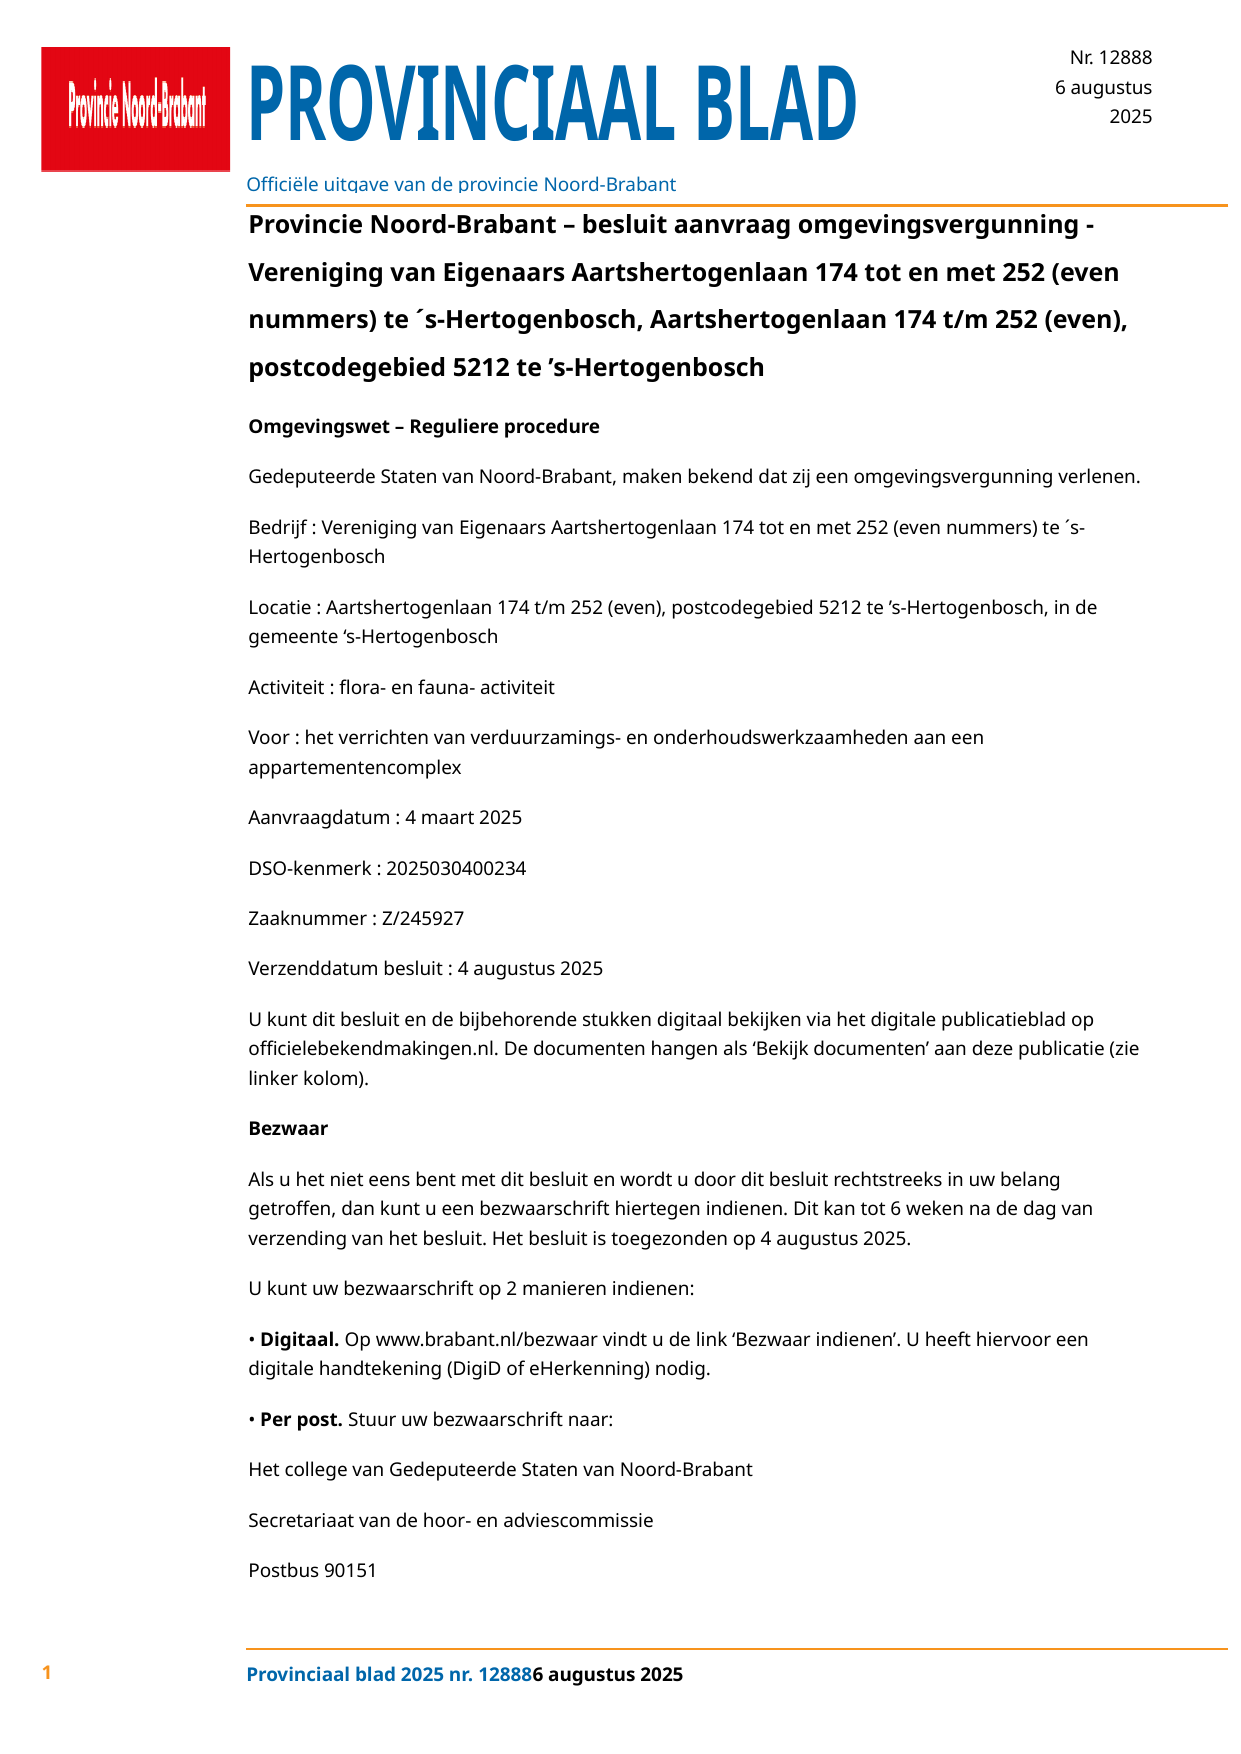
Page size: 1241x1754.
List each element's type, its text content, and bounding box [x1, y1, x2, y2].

text U kunt uw bezwaarschrift op 2 manieren indienen: [248, 1276, 1152, 1301]
text Bezwaar [248, 1116, 1152, 1141]
text Aanvraagdatum : 4 maart 2025 [248, 804, 1152, 830]
text DSO-kenmerk : 2025030400234 [248, 855, 1152, 881]
text Zaaknummer : Z/245927 [248, 905, 1152, 931]
text Voor : het verrichten van verduurzamings- en onderhoudswerkzaamheden aan een appartementencomplex [248, 724, 1152, 780]
text Activiteit : flora- en fauna- activiteit [248, 674, 1152, 700]
text Verzenddatum besluit : 4 augustus 2025 [248, 956, 1152, 981]
text Secretariaat van de hoor- en adviescommissie [248, 1507, 1152, 1533]
text Gedeputeerde Staten van Noord-Brabant, maken bekend dat zij een omgevingsvergunning verlenen. [248, 463, 1152, 489]
text Locatie : Aartshertogenlaan 174 t/m 252 (even), postcodegebied 5212 te ’s-Hertogenbosch, in de gemeente ‘s-Hertogenbosch [248, 594, 1152, 649]
text Postbus 90151 [248, 1557, 1152, 1583]
text • Per post. Stuur uw bezwaarschrift naar: [248, 1406, 1152, 1432]
text Als u het niet eens bent met dit besluit en wordt u door dit besluit rechtstreeks in uw belang getroffen, dan kunt u een bezwaarschrift hiertegen indienen. Dit kan tot 6 weken na de dag van verzending van het besluit. Het besluit is toegezonden op 4 augustus 2025. [248, 1166, 1152, 1251]
text Provincie Noord-Brabant – besluit aanvraag omgevingsvergunning - Vereniging van Eigenaars Aartshertogenlaan 174 tot en met 252 (even nummers) te ´s-Hertogenbosch, Aartshertogenlaan 174 t/m 252 (even), postcodegebied 5212 te ’s-Hertogenbosch [248, 207, 1152, 384]
text • Digitaal. Op www.brabant.nl/bezwaar vindt u de link ‘Bezwaar indienen’. U heeft hiervoor een digitale handtekening (DigiD of eHerkenning) nodig. [248, 1326, 1152, 1381]
picture [41, 47, 231, 172]
text Het college van Gedeputeerde Staten van Noord-Brabant [248, 1456, 1152, 1482]
text U kunt dit besluit en de bijbehorende stukken digitaal bekijken via het digitale publicatieblad op officielebekendmakingen.nl. De documenten hangen als ‘Bekijk documenten’ aan deze publicatie (zie linker kolom). [248, 1006, 1152, 1091]
text Omgevingswet – Reguliere procedure [248, 413, 1152, 439]
text Bedrijf : Vereniging van Eigenaars Aartshertogenlaan 174 tot en met 252 (even nummers) te ´s-Hertogenbosch [248, 514, 1152, 569]
